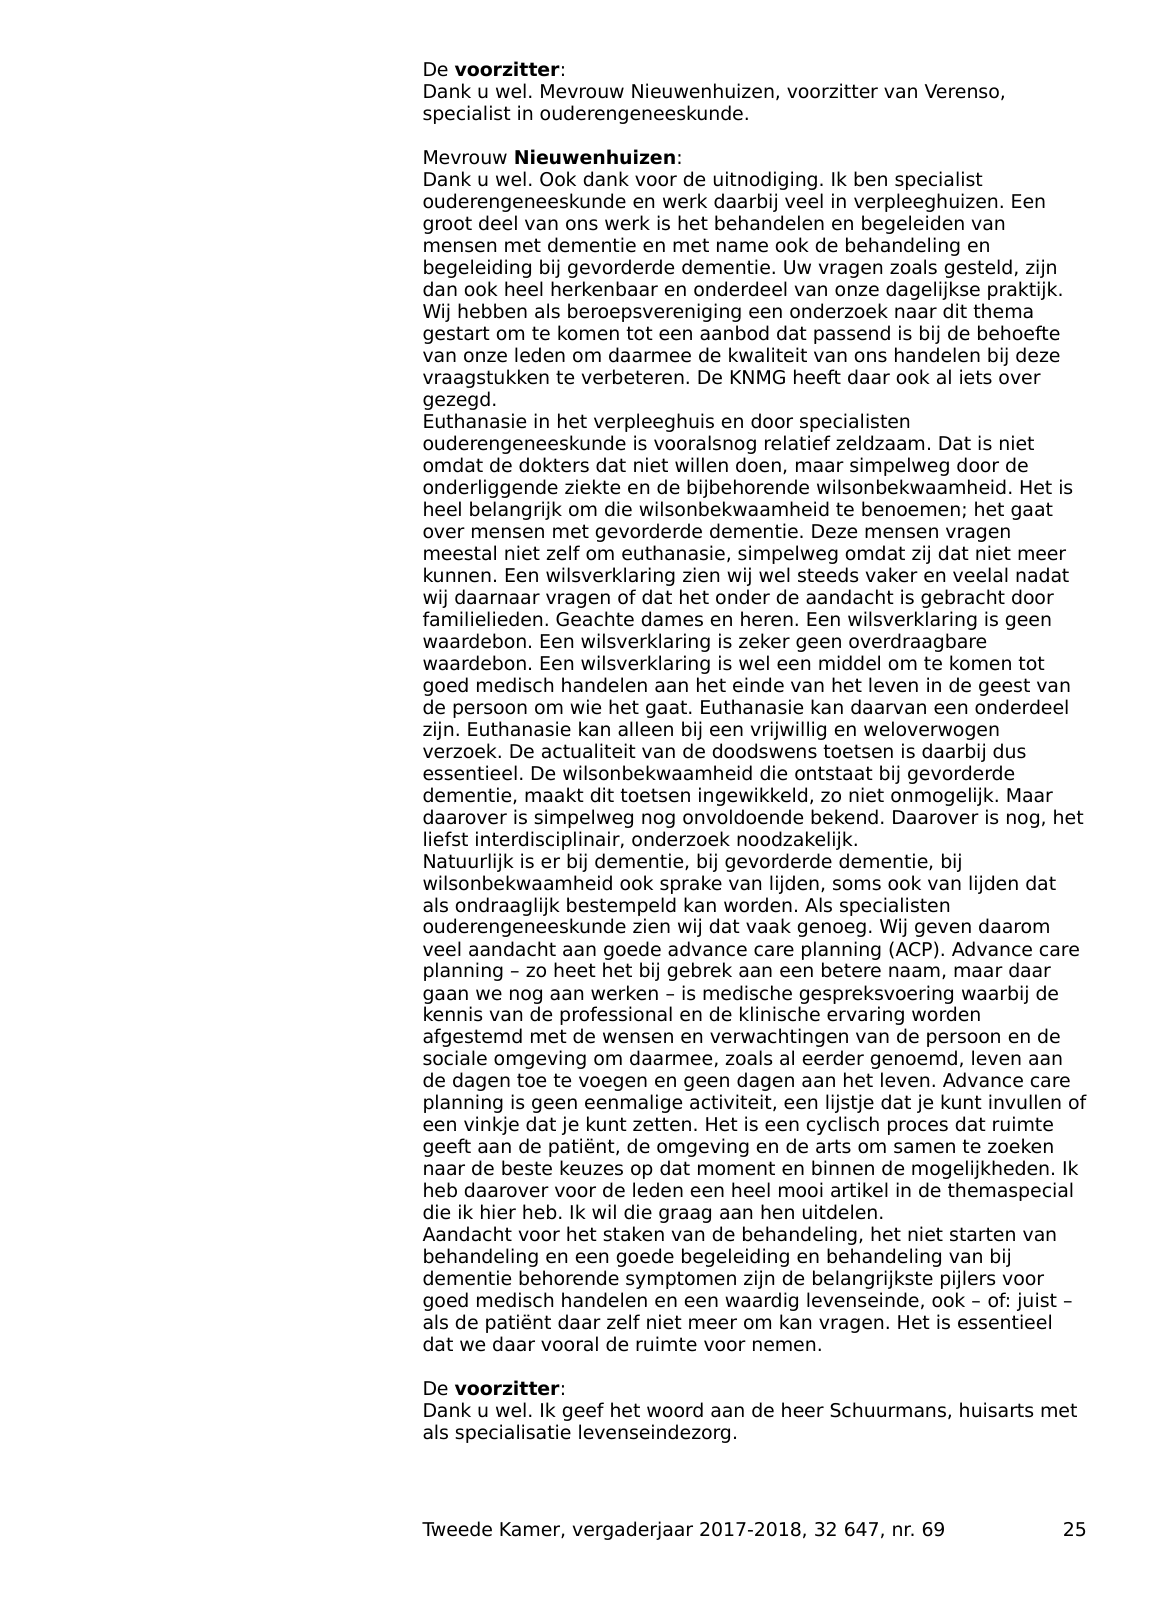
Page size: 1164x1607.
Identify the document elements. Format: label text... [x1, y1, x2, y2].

text De voorzitter: [422, 59, 1087, 81]
text De voorzitter: [422, 1378, 1087, 1400]
text Aandacht voor het staken van de behandeling, het niet starten van behandeling en een goede begeleiding en behandeling van bij dementie behorende symptomen zijn de belangrijkste pijlers voor goed medisch handelen en een waardig levenseinde, ook – of: juist – als de patiënt daar zelf niet meer om kan vragen. Het is essentieel dat we daar vooral de ruimte voor nemen. [422, 1224, 1087, 1356]
text Euthanasie in het verpleeghuis en door specialisten ouderengeneeskunde is vooralsnog relatief zeldzaam. Dat is niet omdat de dokters dat niet willen doen, maar simpelweg door de onderliggende ziekte en de bijbehorende wilsonbekwaamheid. Het is heel belangrijk om die wilsonbekwaamheid te benoemen; het gaat over mensen met gevorderde dementie. Deze mensen vragen meestal niet zelf om euthanasie, simpelweg omdat zij dat niet meer kunnen. Een wilsverklaring zien wij wel steeds vaker en veelal nadat wij daarnaar vragen of dat het onder de aandacht is gebracht door familielieden. Geachte dames en heren. Een wilsverklaring is geen waardebon. Een wilsverklaring is zeker geen overdraagbare waardebon. Een wilsverklaring is wel een middel om te komen tot goed medisch handelen aan het einde van het leven in de geest van de persoon om wie het gaat. Euthanasie kan daarvan een onderdeel zijn. Euthanasie kan alleen bij een vrijwillig en weloverwogen verzoek. De actualiteit van de doodswens toetsen is daarbij dus essentieel. De wilsonbekwaamheid die ontstaat bij gevorderde dementie, maakt dit toetsen ingewikkeld, zo niet onmogelijk. Maar daarover is simpelweg nog onvoldoende bekend. Daarover is nog, het liefst interdisciplinair, onderzoek noodzakelijk. [422, 411, 1087, 851]
text Natuurlijk is er bij dementie, bij gevorderde dementie, bij wilsonbekwaamheid ook sprake van lijden, soms ook van lijden dat als ondraaglijk bestempeld kan worden. Als specialisten ouderengeneeskunde zien wij dat vaak genoeg. Wij geven daarom veel aandacht aan goede advance care planning (ACP). Advance care planning – zo heet het bij gebrek aan een betere naam, maar daar gaan we nog aan werken – is medische gespreksvoering waarbij de kennis van de professional en de klinische ervaring worden afgestemd met de wensen en verwachtingen van de persoon en de sociale omgeving om daarmee, zoals al eerder genoemd, leven aan de dagen toe te voegen en geen dagen aan het leven. Advance care planning is geen eenmalige activiteit, een lijstje dat je kunt invullen of een vinkje dat je kunt zetten. Het is een cyclisch proces dat ruimte geeft aan de patiënt, de omgeving en de arts om samen te zoeken naar de beste keuzes op dat moment en binnen de mogelijkheden. Ik heb daarover voor de leden een heel mooi artikel in de themaspecial die ik hier heb. Ik wil die graag aan hen uitdelen. [422, 851, 1087, 1224]
text Dank u wel. Mevrouw Nieuwenhuizen, voorzitter van Verenso, specialist in ouderengeneeskunde. [422, 81, 1087, 125]
text Dank u wel. Ook dank voor de uitnodiging. Ik ben specialist ouderengeneeskunde en werk daarbij veel in verpleeghuizen. Een groot deel van ons werk is het behandelen en begeleiden van mensen met dementie en met name ook de behandeling en begeleiding bij gevorderde dementie. Uw vragen zoals gesteld, zijn dan ook heel herkenbaar en onderdeel van onze dagelijkse praktijk. Wij hebben als beroepsvereniging een onderzoek naar dit thema gestart om te komen tot een aanbod dat passend is bij de behoefte van onze leden om daarmee de kwaliteit van ons handelen bij deze vraagstukken te verbeteren. De KNMG heeft daar ook al iets over gezegd. [422, 169, 1087, 411]
text Mevrouw Nieuwenhuizen: [422, 147, 1087, 169]
text Dank u wel. Ik geef het woord aan de heer Schuurmans, huisarts met als specialisatie levenseindezorg. [422, 1400, 1087, 1444]
